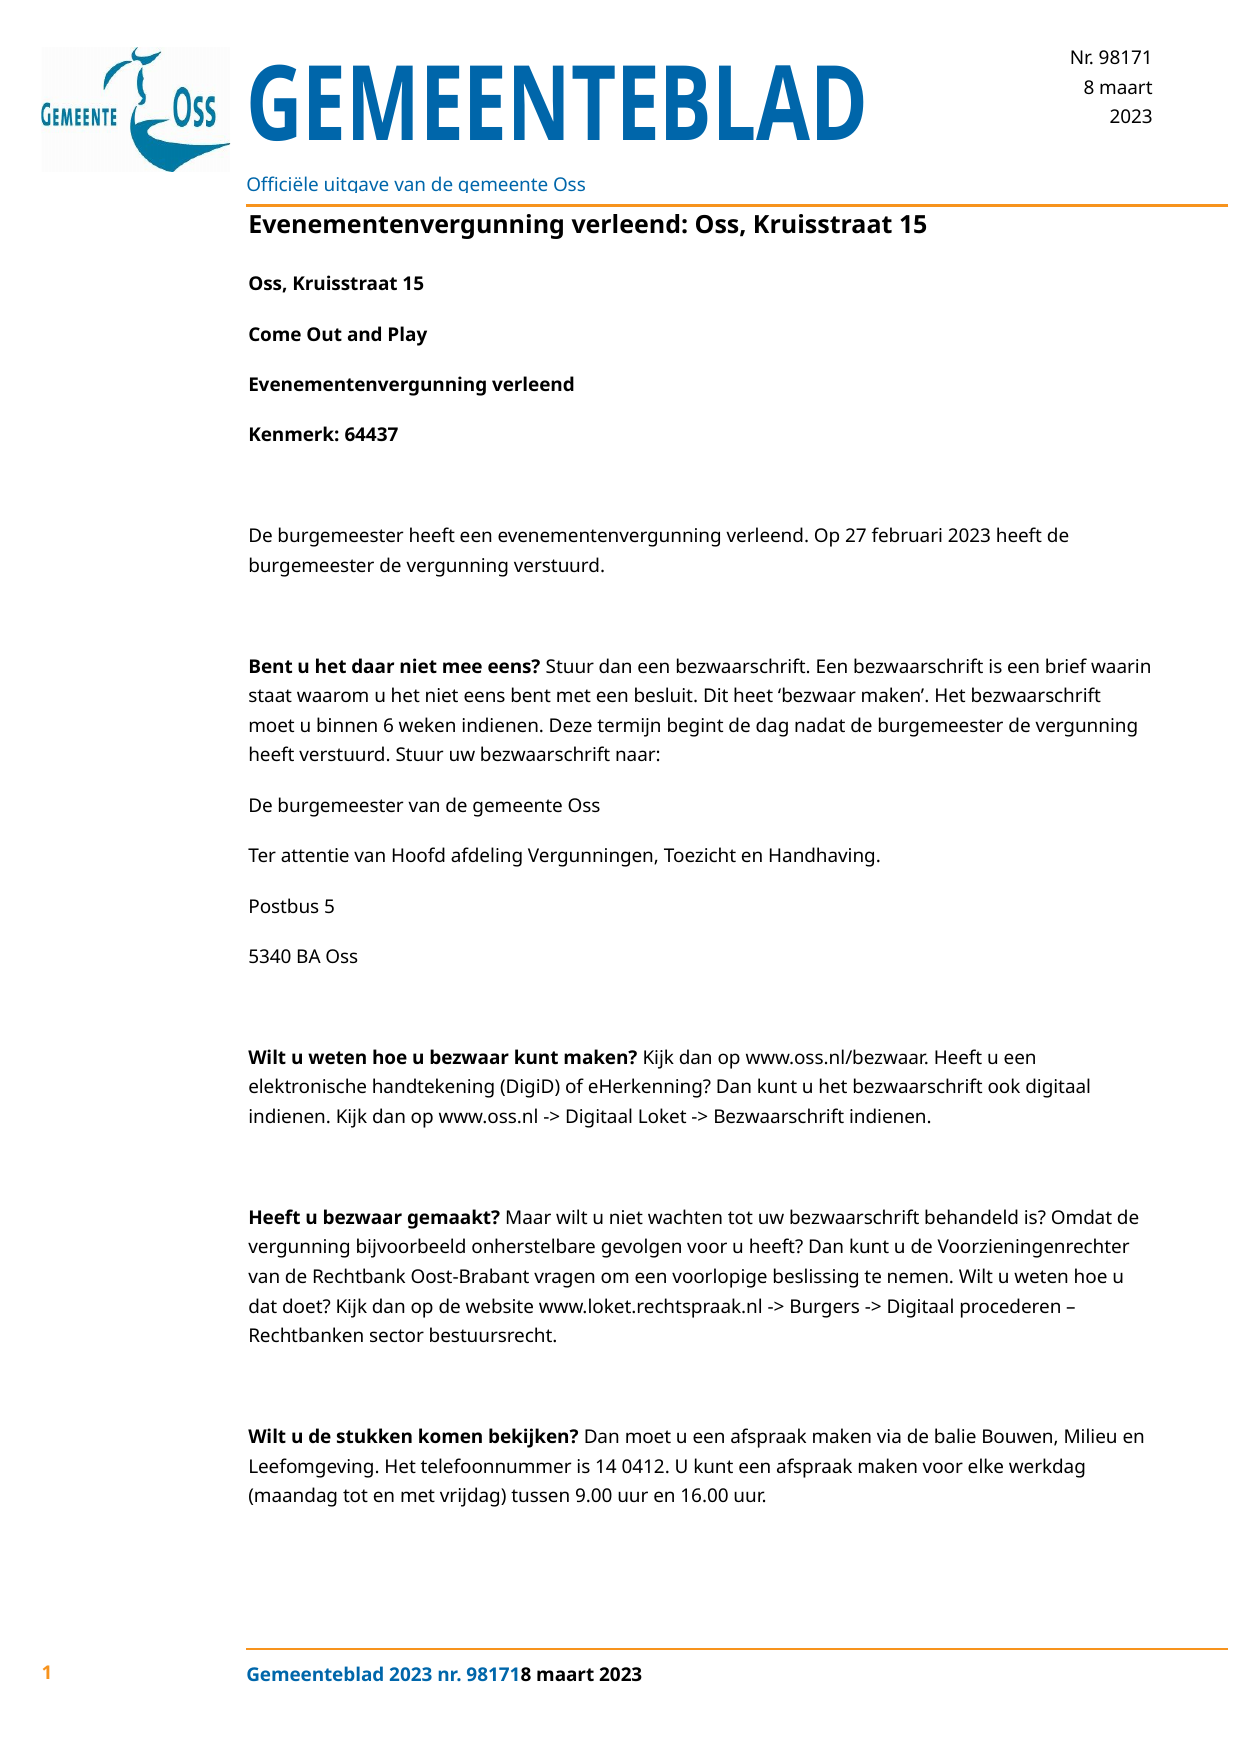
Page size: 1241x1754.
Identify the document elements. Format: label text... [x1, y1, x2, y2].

text Kenmerk: 64437 [248, 422, 1152, 447]
text Heeft u bezwaar gemaakt? Maar wilt u niet wachten tot uw bezwaarschrift behandeld is? Omdat de vergunning bijvoorbeeld onherstelbare gevolgen voor u heeft? Dan kunt u de Voorzieningenrechter van de Rechtbank Oost-Brabant vragen om een voorlopige beslissing te nemen. Wilt u weten hoe u dat doet? Kijk dan op de website www.loket.rechtspraak.nl -> Burgers -> Digitaal procederen – Rechtbanken sector bestuursrecht. [248, 1204, 1152, 1348]
text Evenementenvergunning verleend: Oss, Kruisstraat 15 [248, 207, 1152, 241]
text Come Out and Play [248, 321, 1152, 346]
text Wilt u de stukken komen bekijken? Dan moet u een afspraak maken via de balie Bouwen, Milieu en Leefomgeving. Het telefoonnummer is 14 0412. U kunt een afspraak maken voor elke werkdag (maandag tot en met vrijdag) tussen 9.00 uur en 16.00 uur. [248, 1423, 1152, 1508]
text Oss, Kruisstraat 15 [248, 270, 1152, 296]
text Postbus 5 [248, 893, 1152, 918]
picture [41, 47, 231, 172]
text Evenementenvergunning verleend [248, 371, 1152, 397]
text Wilt u weten hoe u bezwaar kunt maken? Kijk dan op www.oss.nl/bezwaar. Heeft u een elektronische handtekening (DigiD) of eHerkenning? Dan kunt u het bezwaarschrift ook digitaal indienen. Kijk dan op www.oss.nl -> Digitaal Loket -> Bezwaarschrift indienen. [248, 1044, 1152, 1129]
text 5340 BA Oss [248, 943, 1152, 969]
text De burgemeester heeft een evenementenvergunning verleend. Op 27 februari 2023 heeft de burgemeester de vergunning verstuurd. [248, 522, 1152, 578]
text De burgemeester van de gemeente Oss [248, 792, 1152, 818]
text Ter attentie van Hoofd afdeling Vergunningen, Toezicht en Handhaving. [248, 842, 1152, 868]
text Bent u het daar niet mee eens? Stuur dan een bezwaarschrift. Een bezwaarschrift is een brief waarin staat waarom u het niet eens bent met een besluit. Dit heet ‘bezwaar maken’. Het bezwaarschrift moet u binnen 6 weken indienen. Deze termijn begint de dag nadat de burgemeester de vergunning heeft verstuurd. Stuur uw bezwaarschrift naar: [248, 653, 1152, 767]
